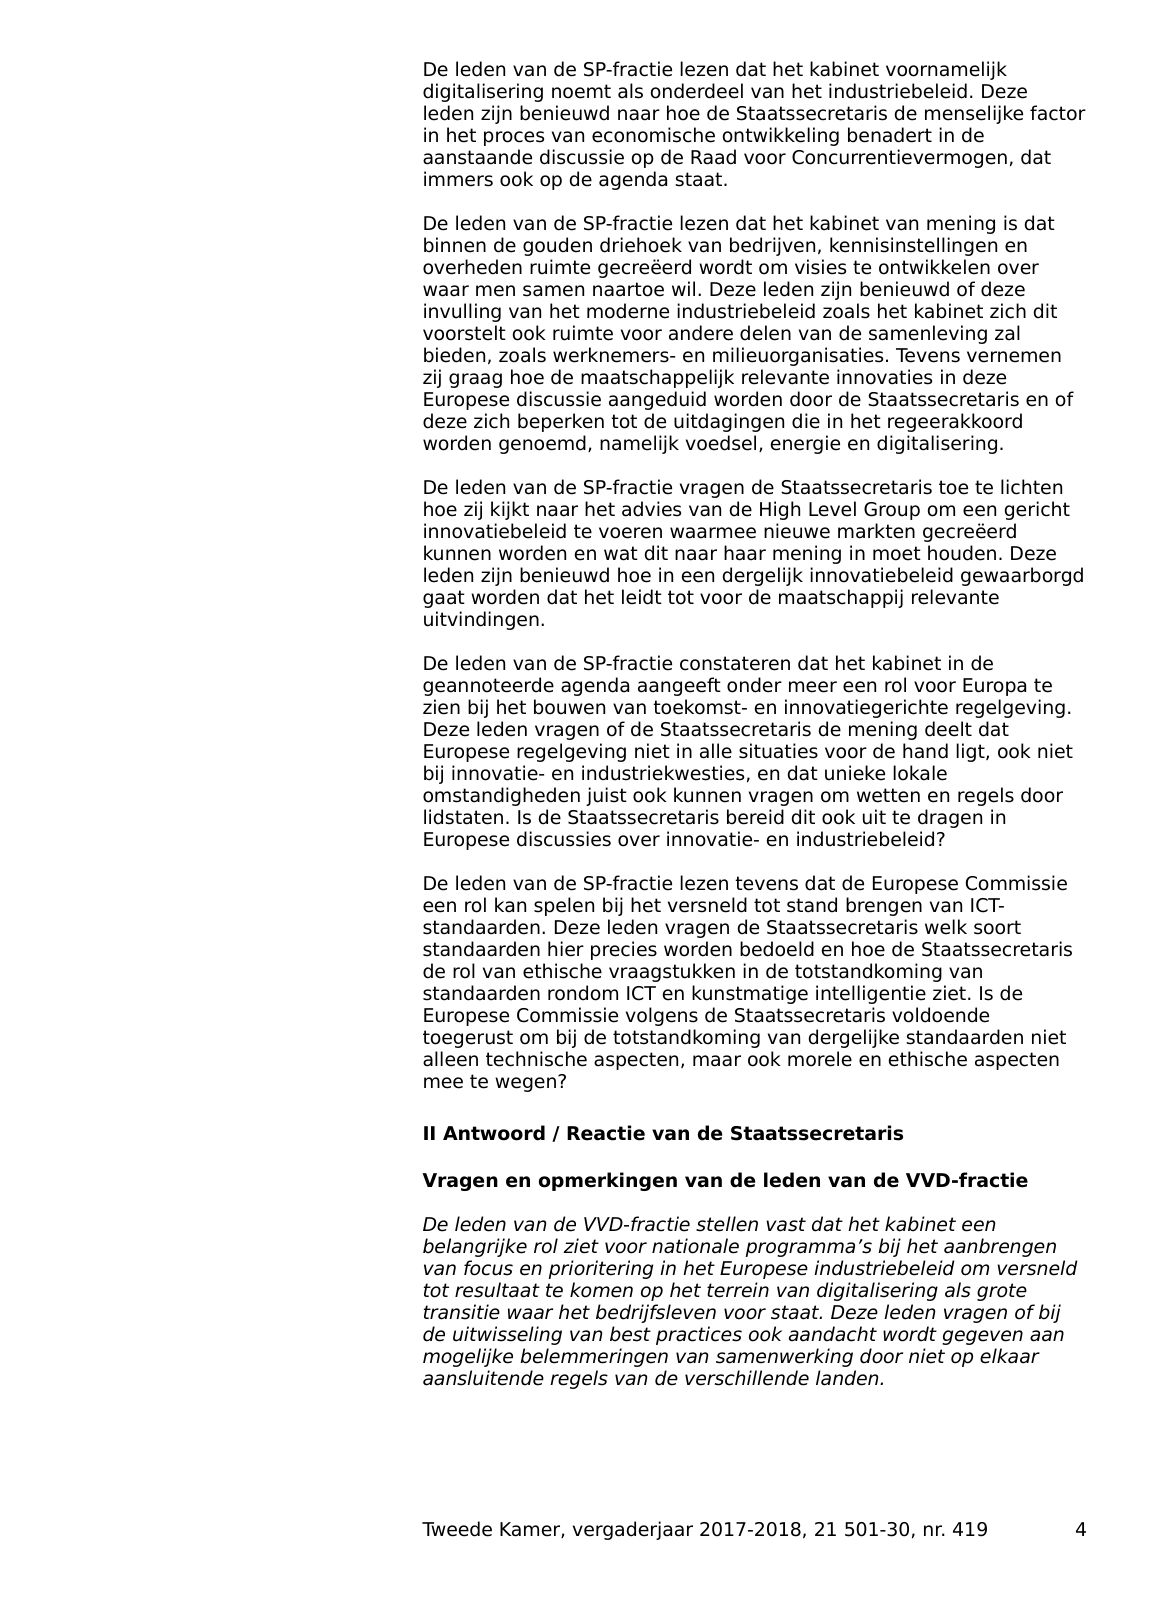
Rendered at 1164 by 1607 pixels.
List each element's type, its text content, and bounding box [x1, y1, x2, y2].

text De leden van de VVD-fractie stellen vast dat het kabinet een belangrijke rol ziet voor nationale programma’s bij het aanbrengen van focus en prioritering in het Europese industriebeleid om versneld tot resultaat te komen op het terrein van digitalisering als grote transitie waar het bedrijfsleven voor staat. Deze leden vragen of bij de uitwisseling van best practices ook aandacht wordt gegeven aan mogelijke belemmeringen van samenwerking door niet op elkaar aansluitende regels van de verschillende landen. [422, 1214, 1087, 1390]
text De leden van de SP-fractie lezen dat het kabinet van mening is dat binnen de gouden driehoek van bedrijven, kennisinstellingen en overheden ruimte gecreëerd wordt om visies te ontwikkelen over waar men samen naartoe wil. Deze leden zijn benieuwd of deze invulling van het moderne industriebeleid zoals het kabinet zich dit voorstelt ook ruimte voor andere delen van de samenleving zal bieden, zoals werknemers- en milieuorganisaties. Tevens vernemen zij graag hoe de maatschappelijk relevante innovaties in deze Europese discussie aangeduid worden door de Staatssecretaris en of deze zich beperken tot de uitdagingen die in het regeerakkoord worden genoemd, namelijk voedsel, energie en digitalisering. [422, 213, 1087, 455]
text De leden van de SP-fractie lezen tevens dat de Europese Commissie een rol kan spelen bij het versneld tot stand brengen van ICT-standaarden. Deze leden vragen de Staatssecretaris welk soort standaarden hier precies worden bedoeld en hoe de Staatssecretaris de rol van ethische vraagstukken in de totstandkoming van standaarden rondom ICT en kunstmatige intelligentie ziet. Is de Europese Commissie volgens de Staatssecretaris voldoende toegerust om bij de totstandkoming van dergelijke standaarden niet alleen technische aspecten, maar ook morele en ethische aspecten mee te wegen? [422, 873, 1087, 1093]
subtitle Vragen en opmerkingen van de leden van de VVD-fractie [422, 1170, 1087, 1192]
text De leden van de SP-fractie vragen de Staatssecretaris toe te lichten hoe zij kijkt naar het advies van de High Level Group om een gericht innovatiebeleid te voeren waarmee nieuwe markten gecreëerd kunnen worden en wat dit naar haar mening in moet houden. Deze leden zijn benieuwd hoe in een dergelijk innovatiebeleid gewaarborgd gaat worden dat het leidt tot voor de maatschappij relevante uitvindingen. [422, 477, 1087, 631]
text De leden van de SP-fractie lezen dat het kabinet voornamelijk digitalisering noemt als onderdeel van het industriebeleid. Deze leden zijn benieuwd naar hoe de Staatssecretaris de menselijke factor in het proces van economische ontwikkeling benadert in de aanstaande discussie op de Raad voor Concurrentievermogen, dat immers ook op de agenda staat. [422, 59, 1087, 191]
subtitle II Antwoord / Reactie van de Staatssecretaris [422, 1123, 1087, 1145]
text De leden van de SP-fractie constateren dat het kabinet in de geannoteerde agenda aangeeft onder meer een rol voor Europa te zien bij het bouwen van toekomst- en innovatiegerichte regelgeving. Deze leden vragen of de Staatssecretaris de mening deelt dat Europese regelgeving niet in alle situaties voor de hand ligt, ook niet bij innovatie- en industriekwesties, en dat unieke lokale omstandigheden juist ook kunnen vragen om wetten en regels door lidstaten. Is de Staatssecretaris bereid dit ook uit te dragen in Europese discussies over innovatie- en industriebeleid? [422, 653, 1087, 851]
